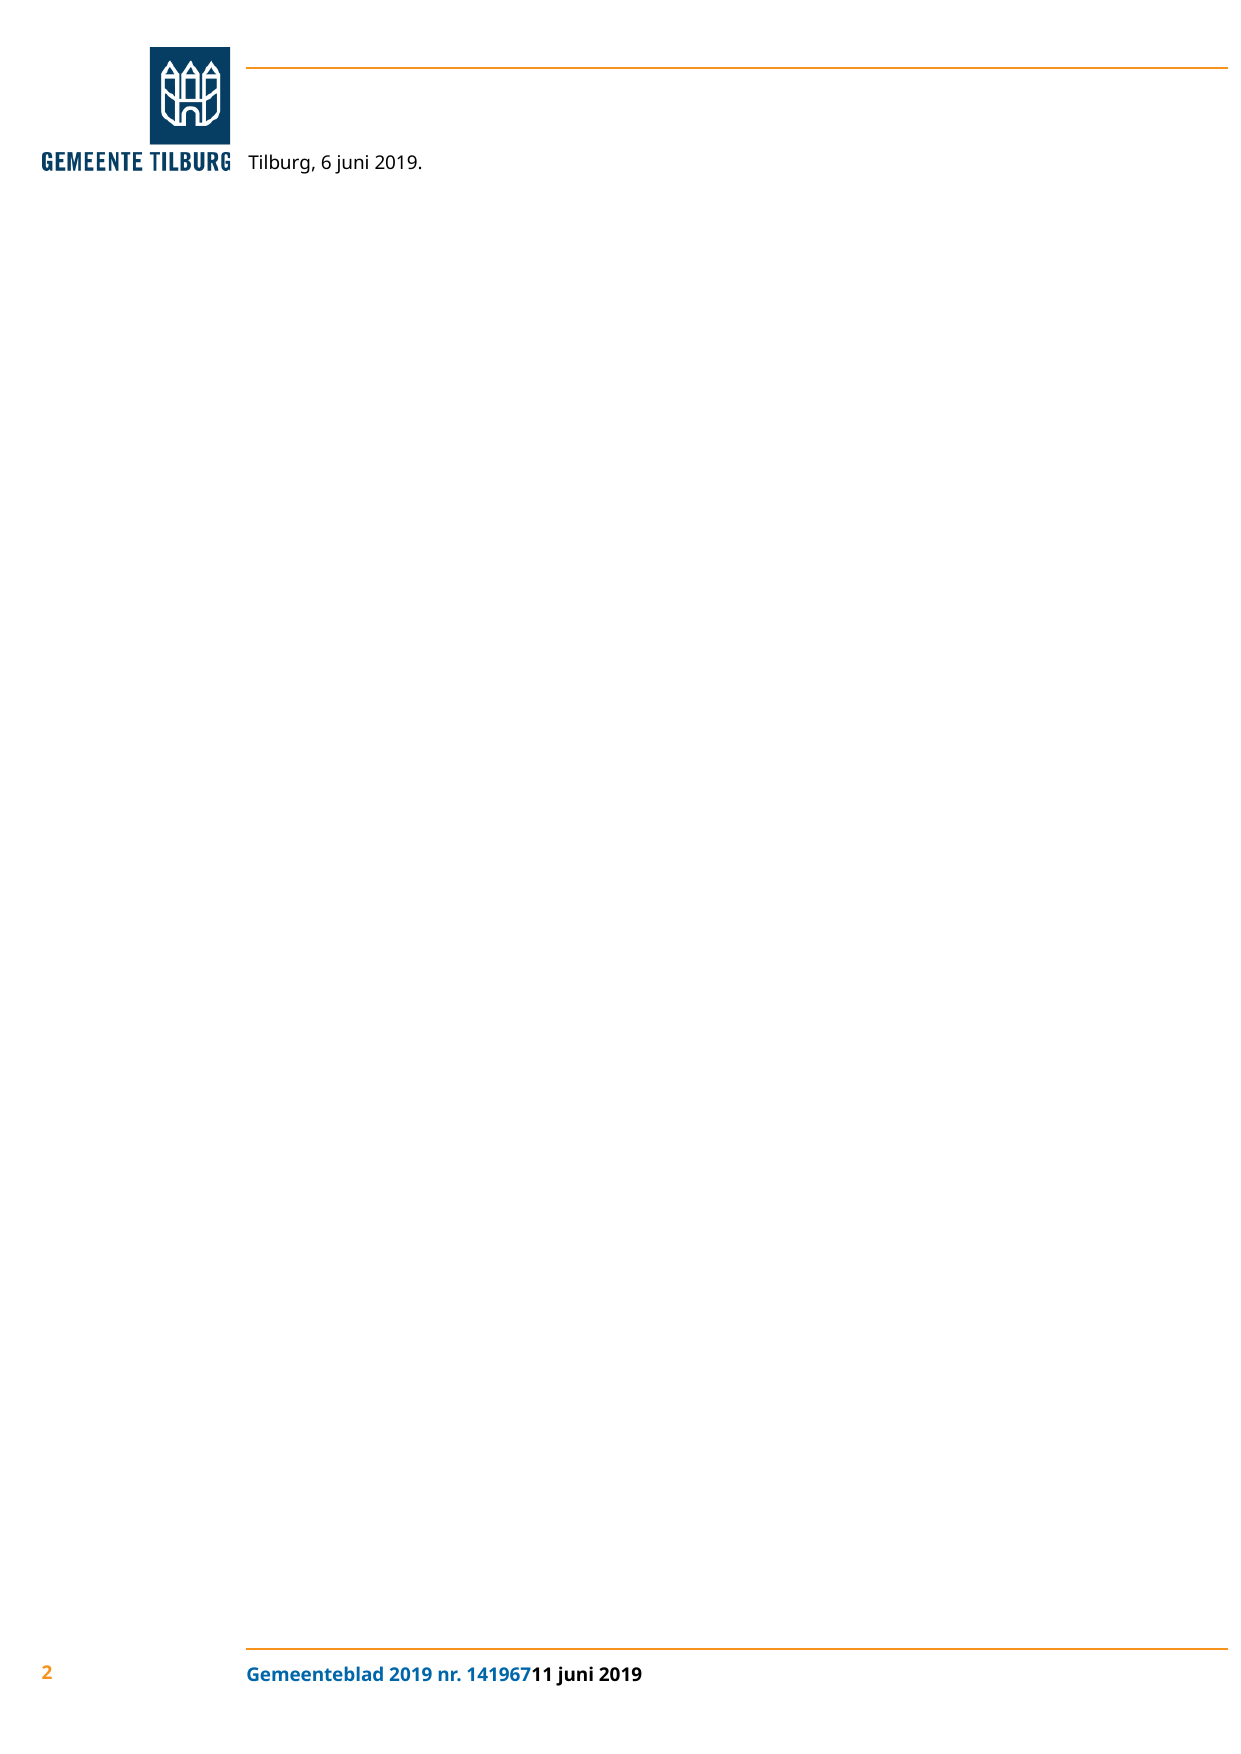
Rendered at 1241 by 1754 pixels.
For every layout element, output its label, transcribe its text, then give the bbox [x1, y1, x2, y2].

text Tilburg, 6 juni 2019. [248, 149, 1152, 175]
picture [41, 47, 231, 172]
